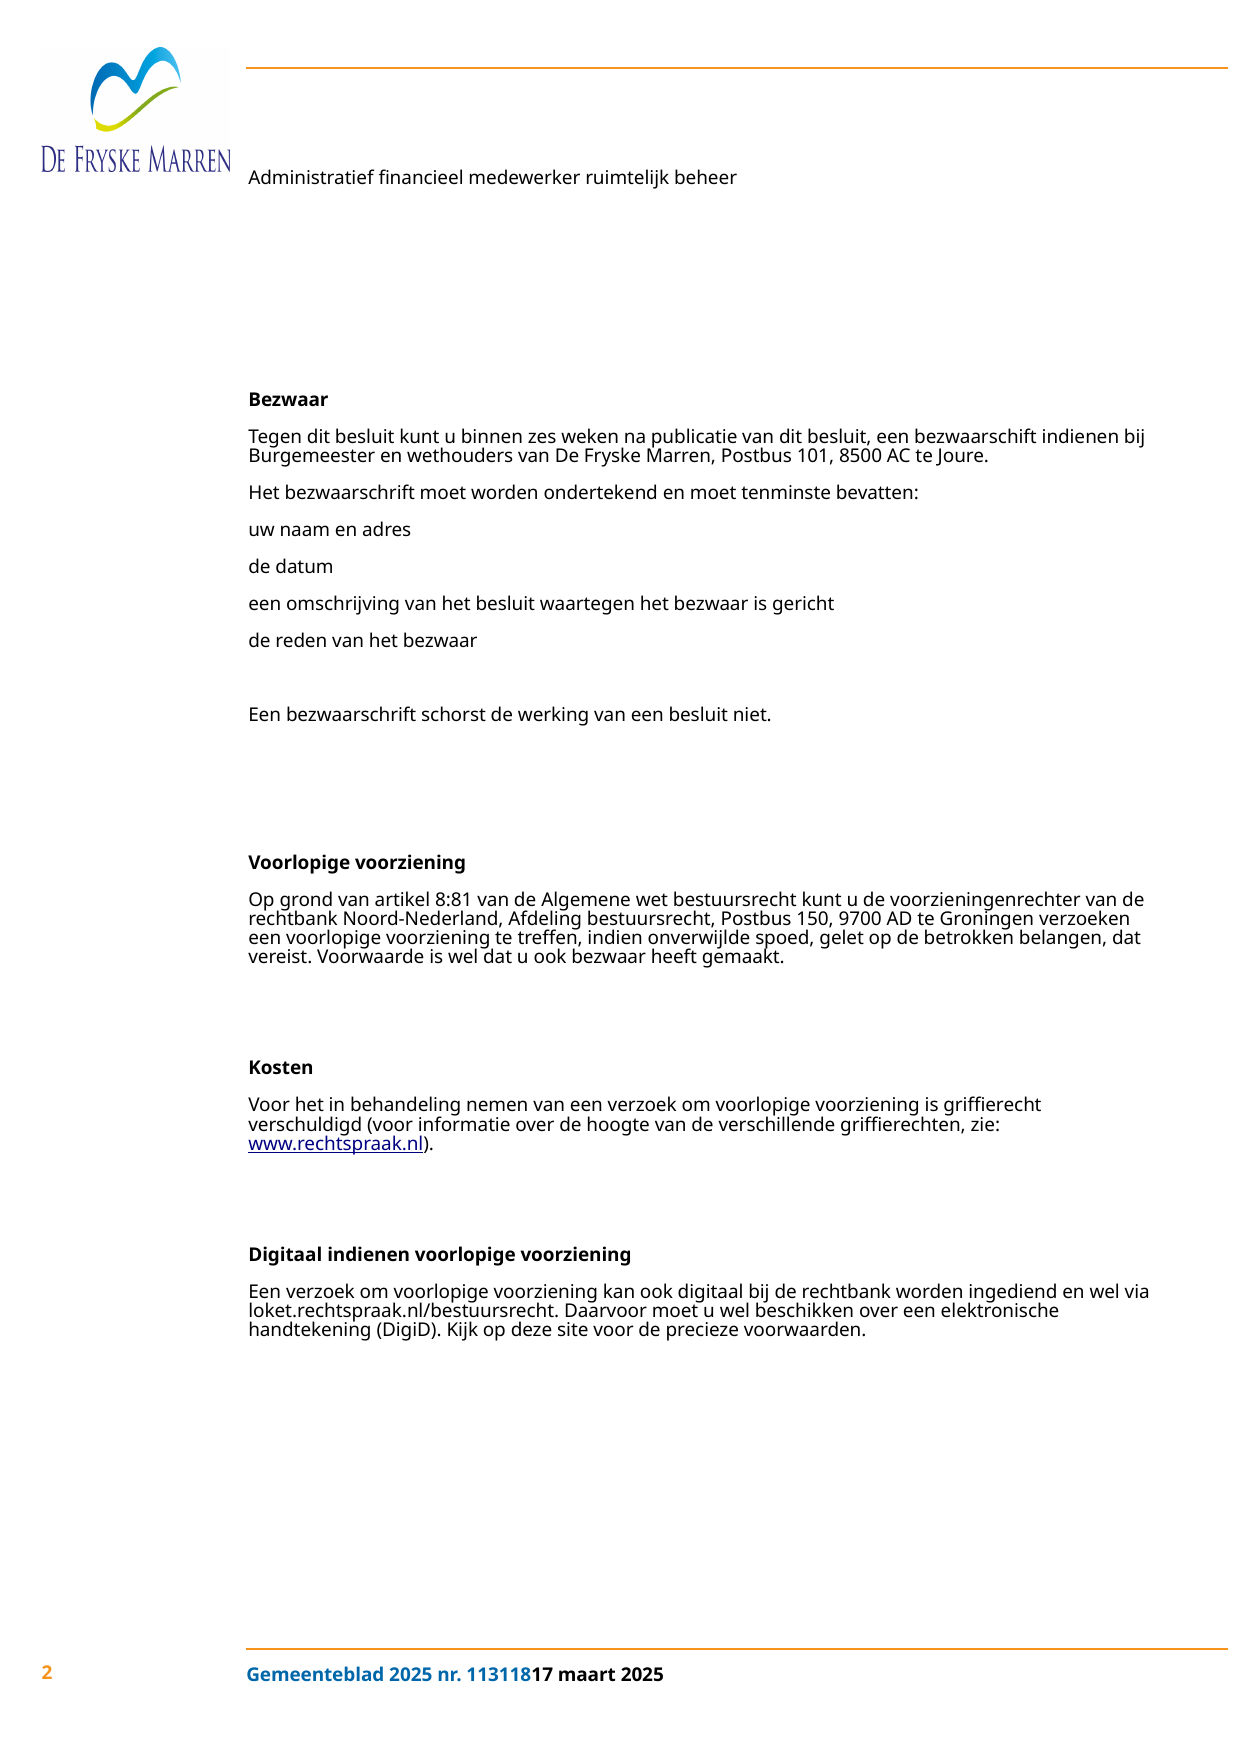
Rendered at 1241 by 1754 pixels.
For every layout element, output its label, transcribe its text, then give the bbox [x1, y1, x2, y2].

text Op grond van artikel 8:81 van de Algemene wet bestuursrecht kunt u de voorzieningenrechter van de rechtbank Noord-Nederland, Afdeling bestuursrecht, Postbus 150, 9700 AD te Groningen verzoeken een voorlopige voorziening te treffen, indien onverwijlde spoed, gelet op de betrokken belangen, dat vereist. Voorwaarde is wel dat u ook bezwaar heeft gemaakt. [248, 891, 1152, 968]
text Tegen dit besluit kunt u binnen zes weken na publicatie van dit besluit, een bezwaarschift indienen bij Burgemeester en wethouders van De Fryske Marren, Postbus 101, 8500 AC te Joure. [248, 428, 1152, 466]
text Een bezwaarschrift schorst de werking van een besluit niet. [248, 706, 1152, 725]
text de reden van het bezwaar [248, 632, 1152, 651]
text Voorlopige voorziening [248, 854, 1152, 873]
text een omschrijving van het besluit waartegen het bezwaar is gericht [248, 595, 1152, 614]
text Een verzoek om voorlopige voorziening kan ook digitaal bij de rechtbank worden ingediend en wel via loket.rechtspraak.nl/bestuursrecht. Daarvoor moet u wel beschikken over een elektronische handtekening (DigiD). Kijk op deze site voor de precieze voorwaarden. [248, 1283, 1152, 1341]
text Voor het in behandeling nemen van een verzoek om voorlopige voorziening is griffierecht verschuldigd (voor informatie over de hoogte van de verschillende griffierechten, zie: www.rechtspraak.nl). [248, 1096, 1152, 1154]
text Digitaal indienen voorlopige voorziening [248, 1246, 1152, 1265]
text de datum [248, 558, 1152, 577]
text Bezwaar [248, 391, 1152, 410]
text Administratief financieel medewerker ruimtelijk beheer [248, 169, 1152, 188]
text Het bezwaarschrift moet worden ondertekend en moet tenminste bevatten: [248, 484, 1152, 503]
text uw naam en adres [248, 521, 1152, 540]
picture [41, 47, 231, 172]
text Kosten [248, 1059, 1152, 1079]
